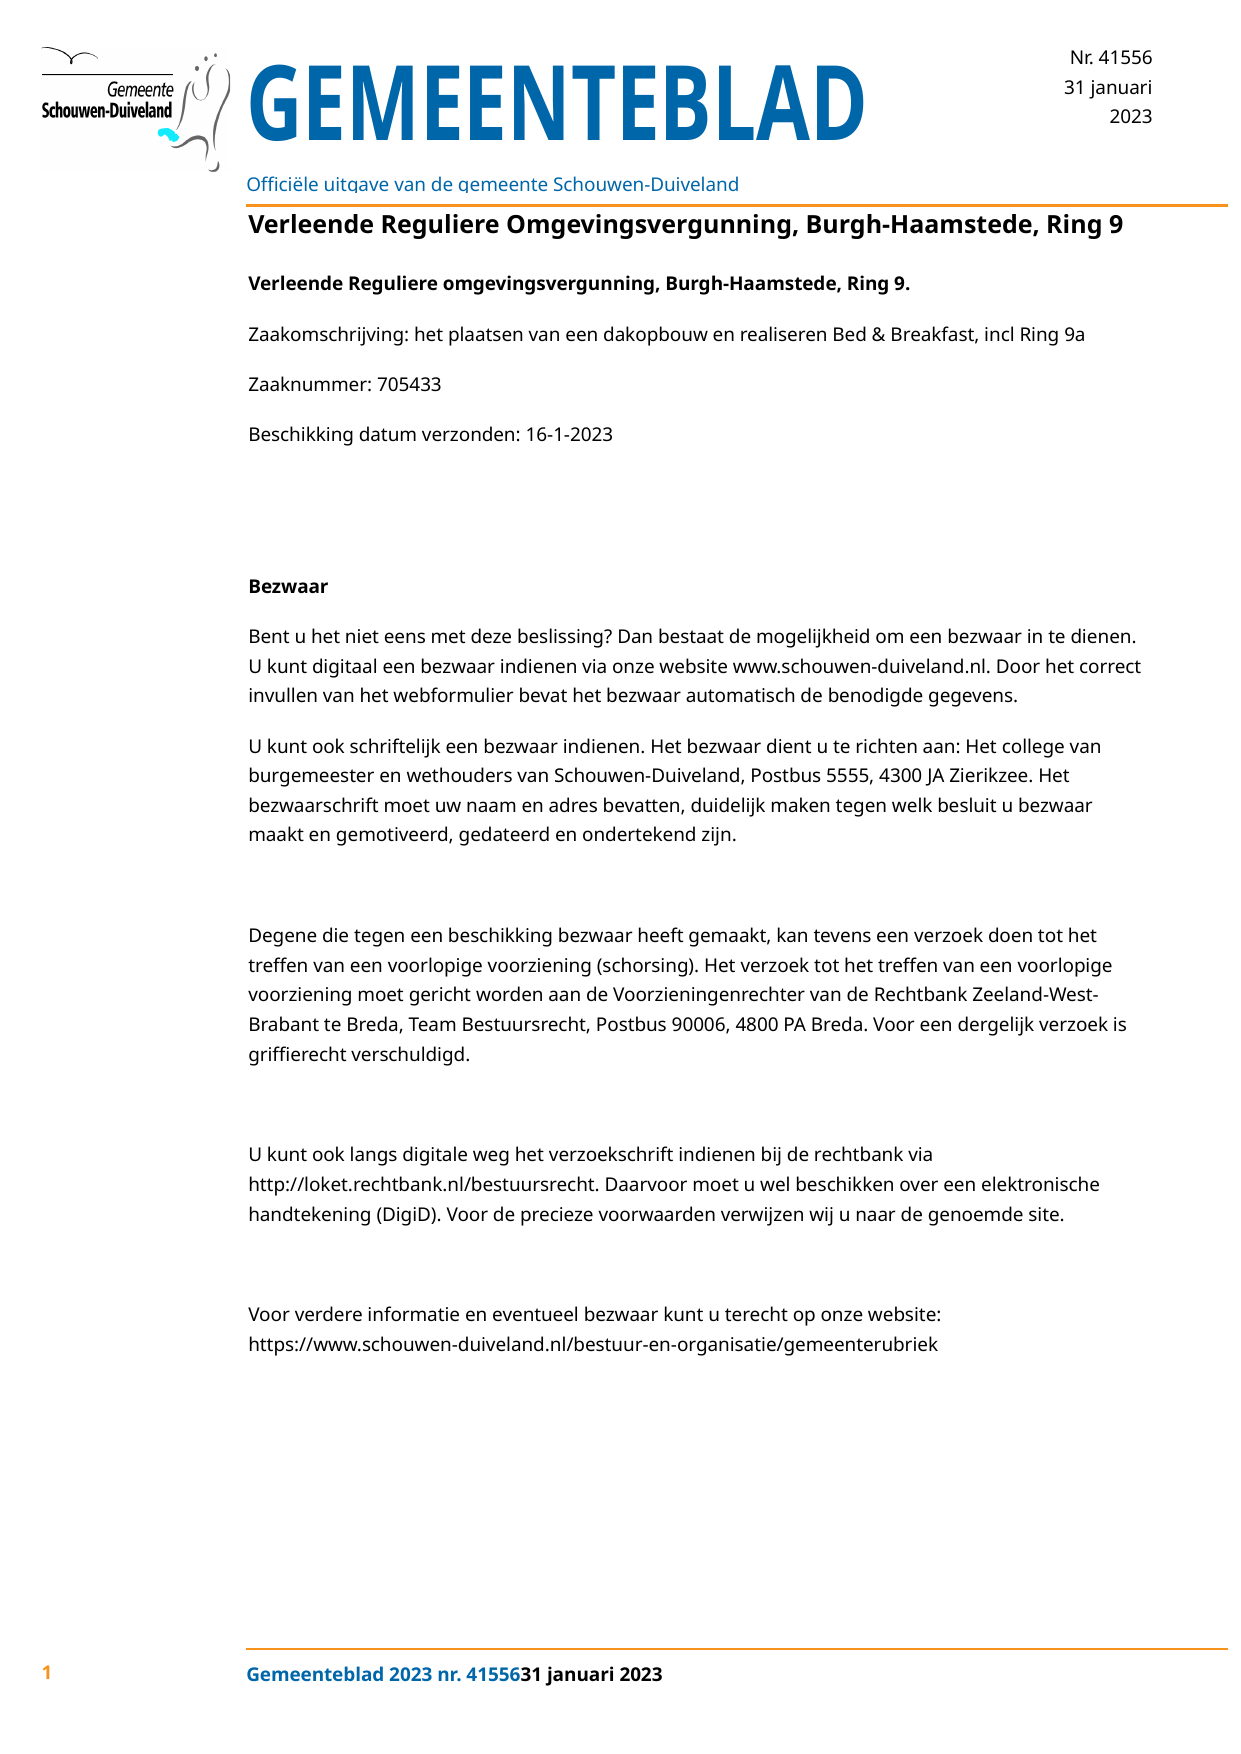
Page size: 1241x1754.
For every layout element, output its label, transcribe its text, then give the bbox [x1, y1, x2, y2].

text Degene die tegen een beschikking bezwaar heeft gemaakt, kan tevens een verzoek doen tot het treffen van een voorlopige voorziening (schorsing). Het verzoek tot het treffen van een voorlopige voorziening moet gericht worden aan de Voorzieningenrechter van de Rechtbank Zeeland-West-Brabant te Breda, Team Bestuursrecht, Postbus 90006, 4800 PA Breda. Voor een dergelijk verzoek is griffierecht verschuldigd. [248, 922, 1152, 1066]
text Verleende Reguliere omgevingsvergunning, Burgh-Haamstede, Ring 9. [248, 270, 1152, 296]
text Bezwaar [248, 573, 1152, 598]
text Zaakomschrijving: het plaatsen van een dakopbouw en realiseren Bed & Breakfast, incl Ring 9a [248, 321, 1152, 346]
text Verleende Reguliere Omgevingsvergunning, Burgh-Haamstede, Ring 9 [248, 207, 1152, 241]
text Bent u het niet eens met deze beslissing? Dan bestaat de mogelijkheid om een bezwaar in te dienen. U kunt digitaal een bezwaar indienen via onze website www.schouwen-duiveland.nl. Door het correct invullen van het webformulier bevat het bezwaar automatisch de benodigde gegevens. [248, 623, 1152, 708]
picture [41, 47, 231, 172]
text Beschikking datum verzonden: 16-1-2023 [248, 422, 1152, 447]
text U kunt ook langs digitale weg het verzoekschrift indienen bij de rechtbank via http://loket.rechtbank.nl/bestuursrecht. Daarvoor moet u wel beschikken over een elektronische handtekening (DigiD). Voor de precieze voorwaarden verwijzen wij u naar de genoemde site. [248, 1142, 1152, 1226]
text Voor verdere informatie en eventueel bezwaar kunt u terecht op onze website: https://www.schouwen-duiveland.nl/bestuur-en-organisatie/gemeenterubriek [248, 1302, 1152, 1357]
text U kunt ook schriftelijk een bezwaar indienen. Het bezwaar dient u te richten aan: Het college van burgemeester en wethouders van Schouwen-Duiveland, Postbus 5555, 4300 JA Zierikzee. Het bezwaarschrift moet uw naam en adres bevatten, duidelijk maken tegen welk besluit u bezwaar maakt en gemotiveerd, gedateerd en ondertekend zijn. [248, 733, 1152, 847]
text Zaaknummer: 705433 [248, 371, 1152, 397]
